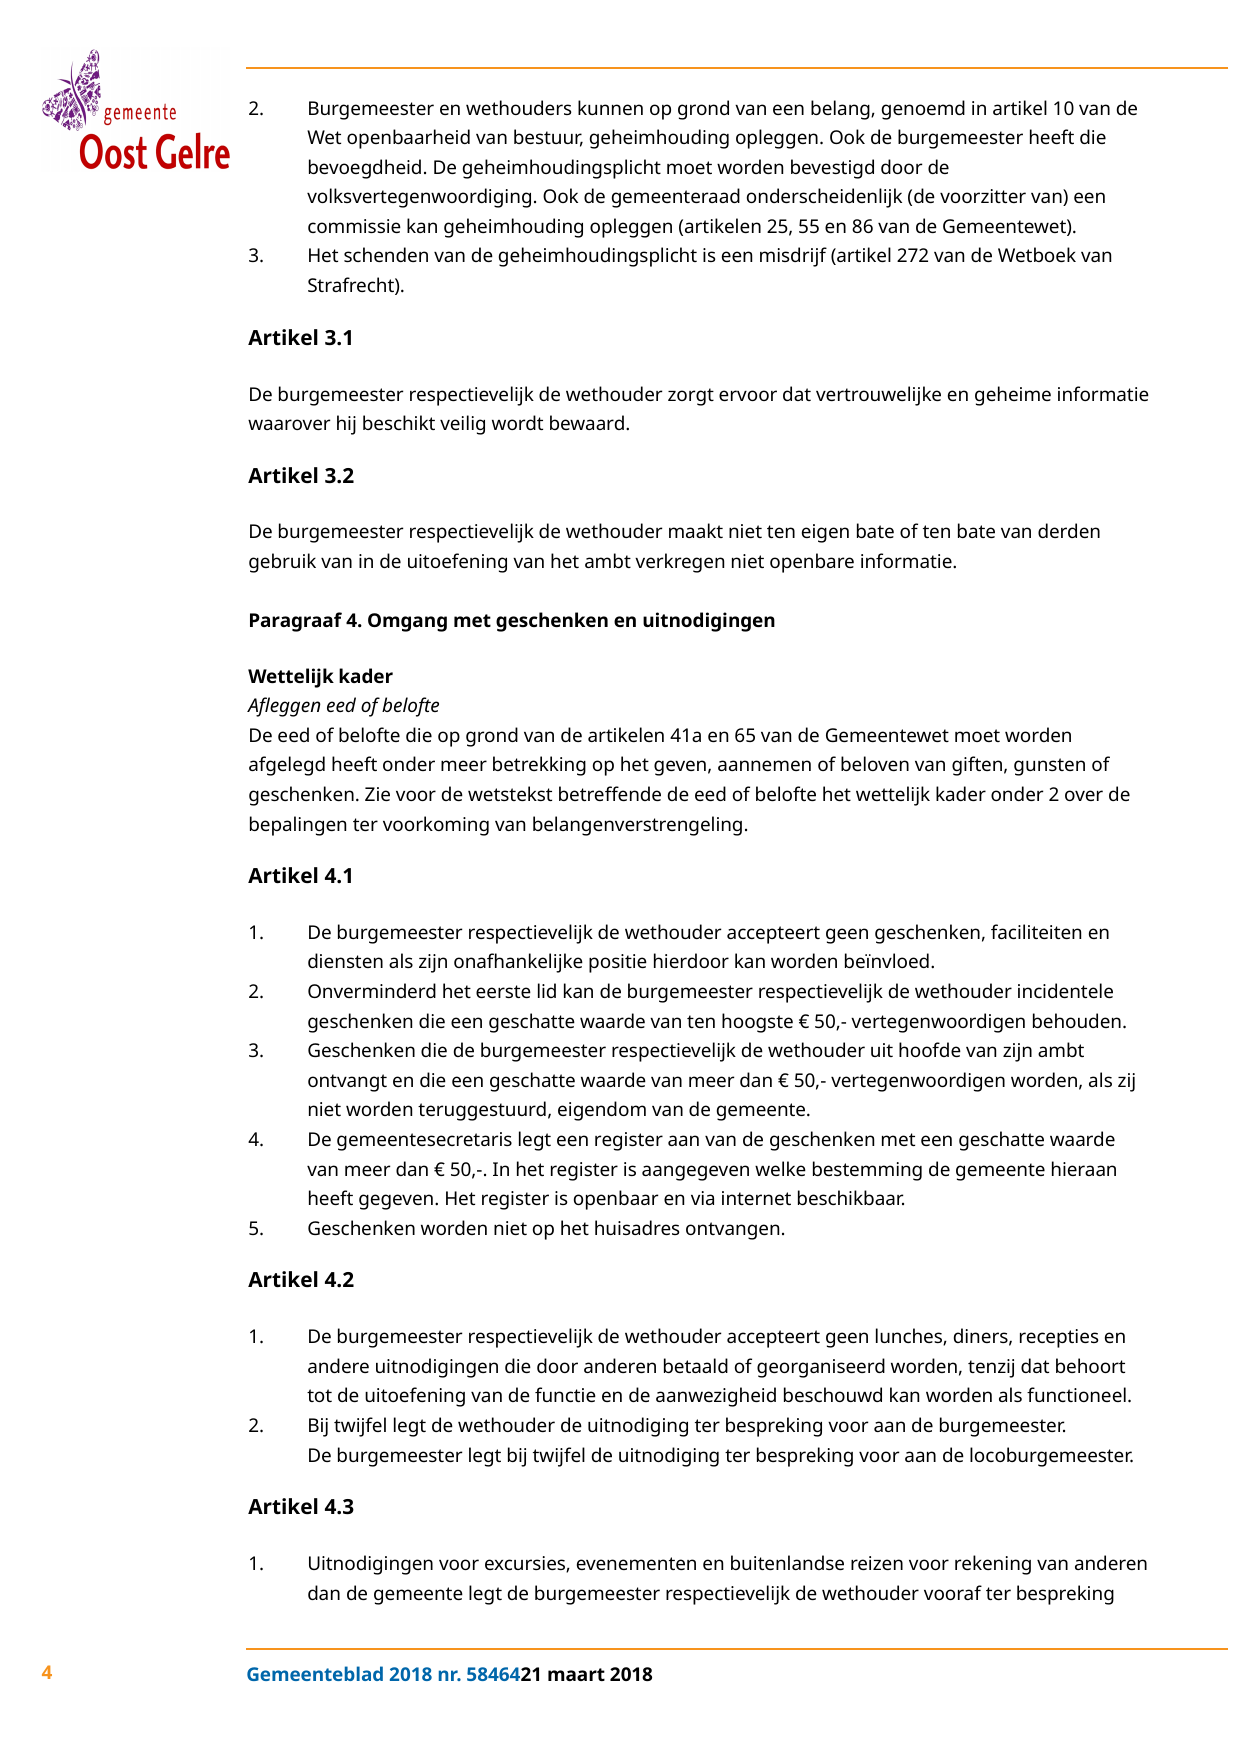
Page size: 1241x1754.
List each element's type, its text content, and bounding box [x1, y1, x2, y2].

text De eed of belofte die op grond van de artikelen 41a en 65 van de Gemeentewet moet worden afgelegd heeft onder meer betrekking op het geven, aannemen of beloven van giften, gunsten of geschenken. Zie voor de wetstekst betreffende de eed of belofte het wettelijk kader onder 2 over de bepalingen ter voorkoming van belangenverstrengeling. [248, 722, 1152, 836]
picture [41, 47, 231, 172]
list De burgemeester legt bij twijfel de uitnodiging ter bespreking voor aan de locoburgemeester. [248, 1442, 1152, 1467]
list Geschenken worden niet op het huisadres ontvangen. [248, 1215, 1152, 1241]
text Artikel 4.1 [248, 861, 1152, 889]
list Onverminderd het eerste lid kan de burgemeester respectievelijk de wethouder incidentele geschenken die een geschatte waarde van ten hoogste € 50,- vertegenwoordigen behouden. [248, 978, 1152, 1034]
text Artikel 3.2 [248, 461, 1152, 489]
list Bij twijfel legt de wethouder de uitnodiging ter bespreking voor aan de burgemeester. [248, 1412, 1152, 1438]
text Paragraaf 4. Omgang met geschenken en uitnodigingen [248, 607, 1152, 633]
list Geschenken die de burgemeester respectievelijk de wethouder uit hoofde van zijn ambt ontvangt en die een geschatte waarde van meer dan € 50,- vertegenwoordigen worden, als zij niet worden teruggestuurd, eigendom van de gemeente. [248, 1037, 1152, 1122]
list De burgemeester respectievelijk de wethouder accepteert geen geschenken, faciliteiten en diensten als zijn onafhankelijke positie hierdoor kan worden beïnvloed. [248, 919, 1152, 974]
text De burgemeester respectievelijk de wethouder zorgt ervoor dat vertrouwelijke en geheime informatie waarover hij beschikt veilig wordt bewaard. [248, 381, 1152, 436]
list Uitnodigingen voor excursies, evenementen en buitenlandse reizen voor rekening van anderen dan de gemeente legt de burgemeester respectievelijk de wethouder vooraf ter bespreking [248, 1550, 1152, 1606]
text Artikel 3.1 [248, 323, 1152, 351]
text Wettelijk kader [248, 663, 1152, 688]
list De burgemeester respectievelijk de wethouder accepteert geen lunches, diners, recepties en andere uitnodigingen die door anderen betaald of georganiseerd worden, tenzij dat behoort tot de uitoefening van de functie en de aanwezigheid beschouwd kan worden als functioneel. [248, 1323, 1152, 1408]
list Burgemeester en wethouders kunnen op grond van een belang, genoemd in artikel 10 van de Wet openbaarheid van bestuur, geheimhouding opleggen. Ook de burgemeester heeft die bevoegdheid. De geheimhoudingsplicht moet worden bevestigd door de volksvertegenwoordiging. Ook de gemeenteraad onderscheidenlijk (de voorzitter van) een commissie kan geheimhouding opleggen (artikelen 25, 55 en 86 van de Gemeentewet). [248, 95, 1152, 239]
text De burgemeester respectievelijk de wethouder maakt niet ten eigen bate of ten bate van derden gebruik van in de uitoefening van het ambt verkregen niet openbare informatie. [248, 519, 1152, 574]
list Het schenden van de geheimhoudingsplicht is een misdrijf (artikel 272 van de Wetboek van Strafrecht). [248, 243, 1152, 298]
list De gemeentesecretaris legt een register aan van de geschenken met een geschatte waarde van meer dan € 50,-. In het register is aangegeven welke bestemming de gemeente hieraan heeft gegeven. Het register is openbaar en via internet beschikbaar. [248, 1126, 1152, 1211]
text Afleggen eed of belofte [248, 692, 1152, 718]
text Artikel 4.3 [248, 1492, 1152, 1521]
text Artikel 4.2 [248, 1265, 1152, 1294]
